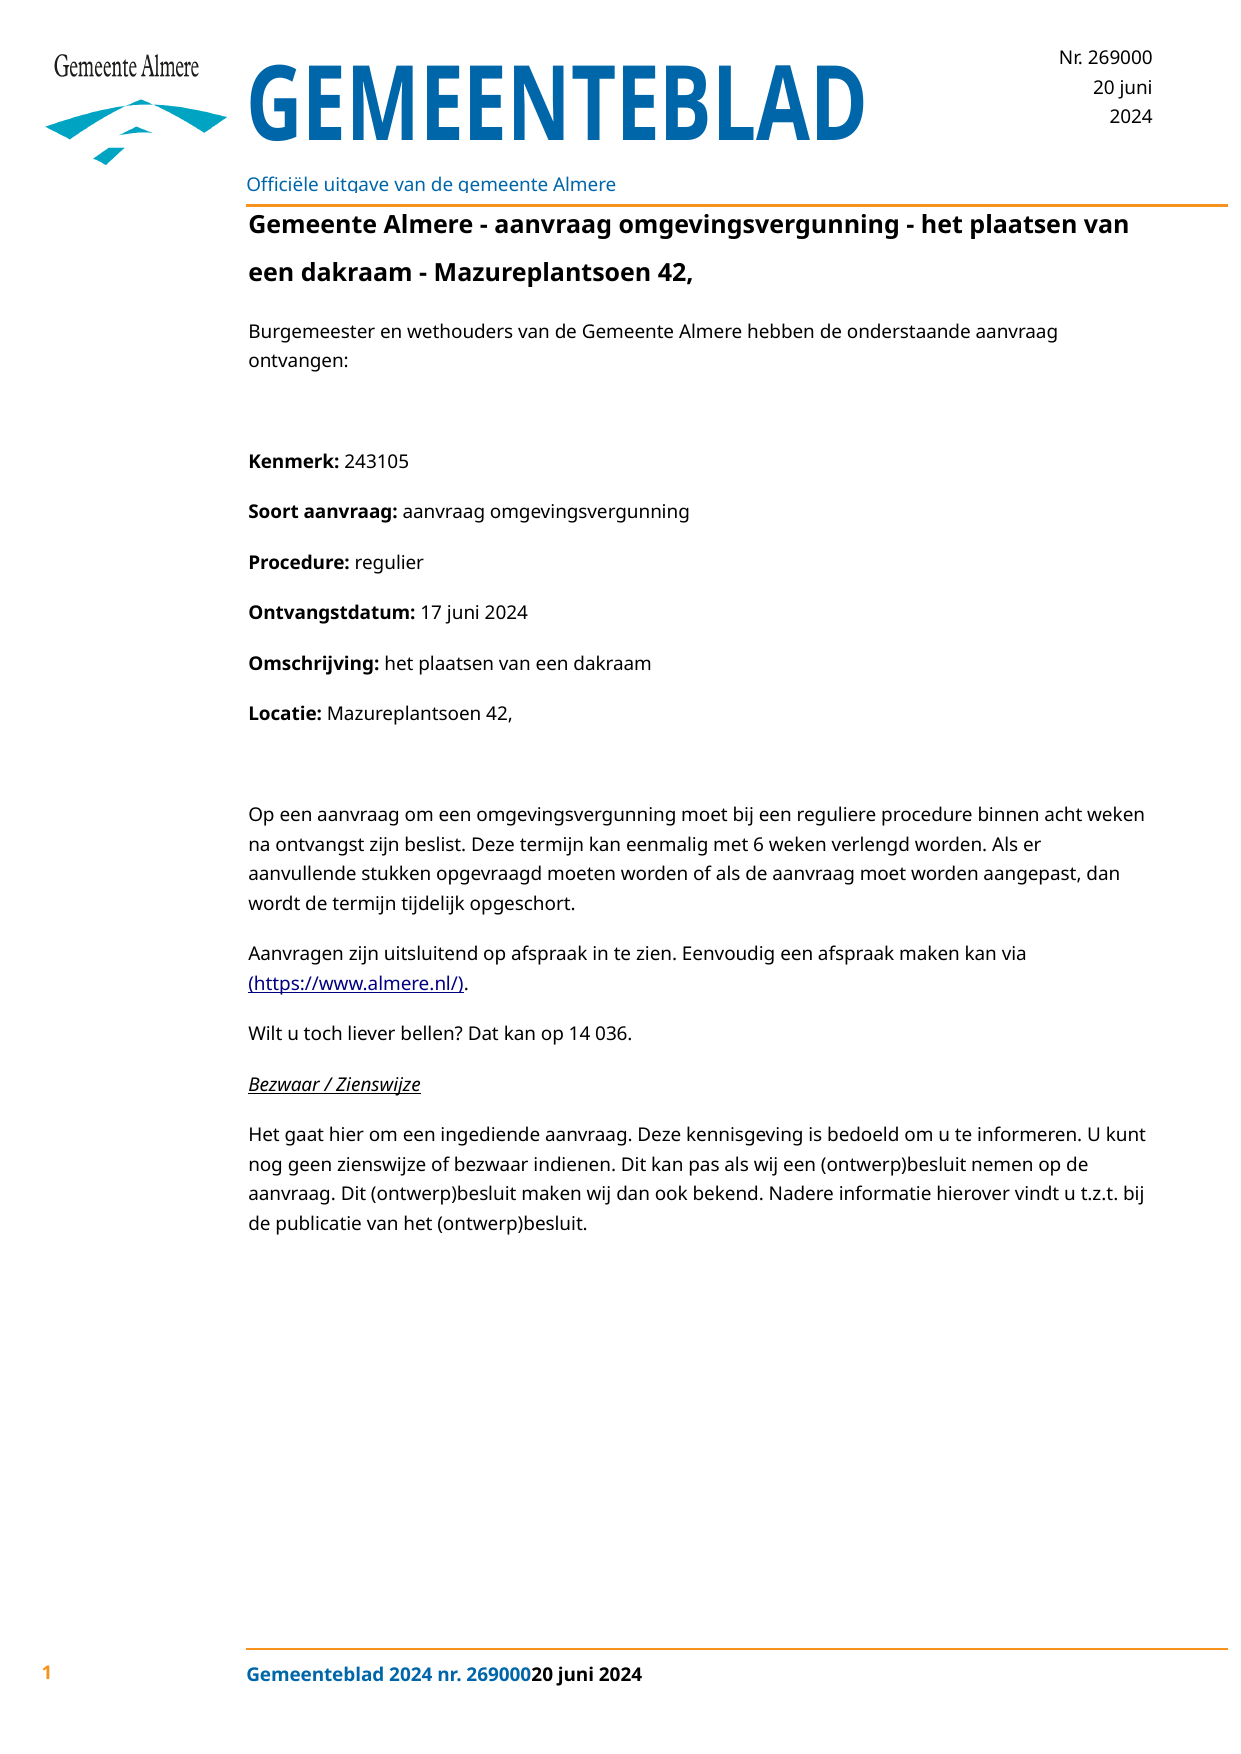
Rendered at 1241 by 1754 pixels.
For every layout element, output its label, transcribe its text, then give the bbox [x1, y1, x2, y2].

picture [41, 47, 231, 172]
text Op een aanvraag om een omgevingsvergunning moet bij een reguliere procedure binnen acht weken na ontvangst zijn beslist. Deze termijn kan eenmalig met 6 weken verlengd worden. Als er aanvullende stukken opgevraagd moeten worden of als de aanvraag moet worden aangepast, dan wordt de termijn tijdelijk opgeschort. [248, 801, 1152, 916]
text Omschrijving: het plaatsen van een dakraam [248, 650, 1152, 676]
text Gemeente Almere - aanvraag omgevingsvergunning - het plaatsen van een dakraam - Mazureplantsoen 42, [248, 207, 1152, 288]
text Locatie: Mazureplantsoen 42, [248, 700, 1152, 726]
text Burgemeester en wethouders van de Gemeente Almere hebben de onderstaande aanvraag ontvangen: [248, 318, 1152, 373]
text Het gaat hier om een ingediende aanvraag. Deze kennisgeving is bedoeld om u te informeren. U kunt nog geen zienswijze of bezwaar indienen. Dit kan pas als wij een (ontwerp)besluit nemen op de aanvraag. Dit (ontwerp)besluit maken wij dan ook bekend. Nadere informatie hierover vindt u t.z.t. bij de publicatie van het (ontwerp)besluit. [248, 1121, 1152, 1236]
text Soort aanvraag: aanvraag omgevingsvergunning [248, 499, 1152, 524]
text Ontvangstdatum: 17 juni 2024 [248, 599, 1152, 625]
text Aanvragen zijn uitsluitend op afspraak in te zien. Eenvoudig een afspraak maken kan via (https://www.almere.nl/). [248, 940, 1152, 996]
text Bezwaar / Zienswijze [248, 1071, 1152, 1097]
text Kenmerk: 243105 [248, 448, 1152, 474]
text Procedure: regulier [248, 549, 1152, 575]
text Wilt u toch liever bellen? Dat kan op 14 036. [248, 1020, 1152, 1046]
